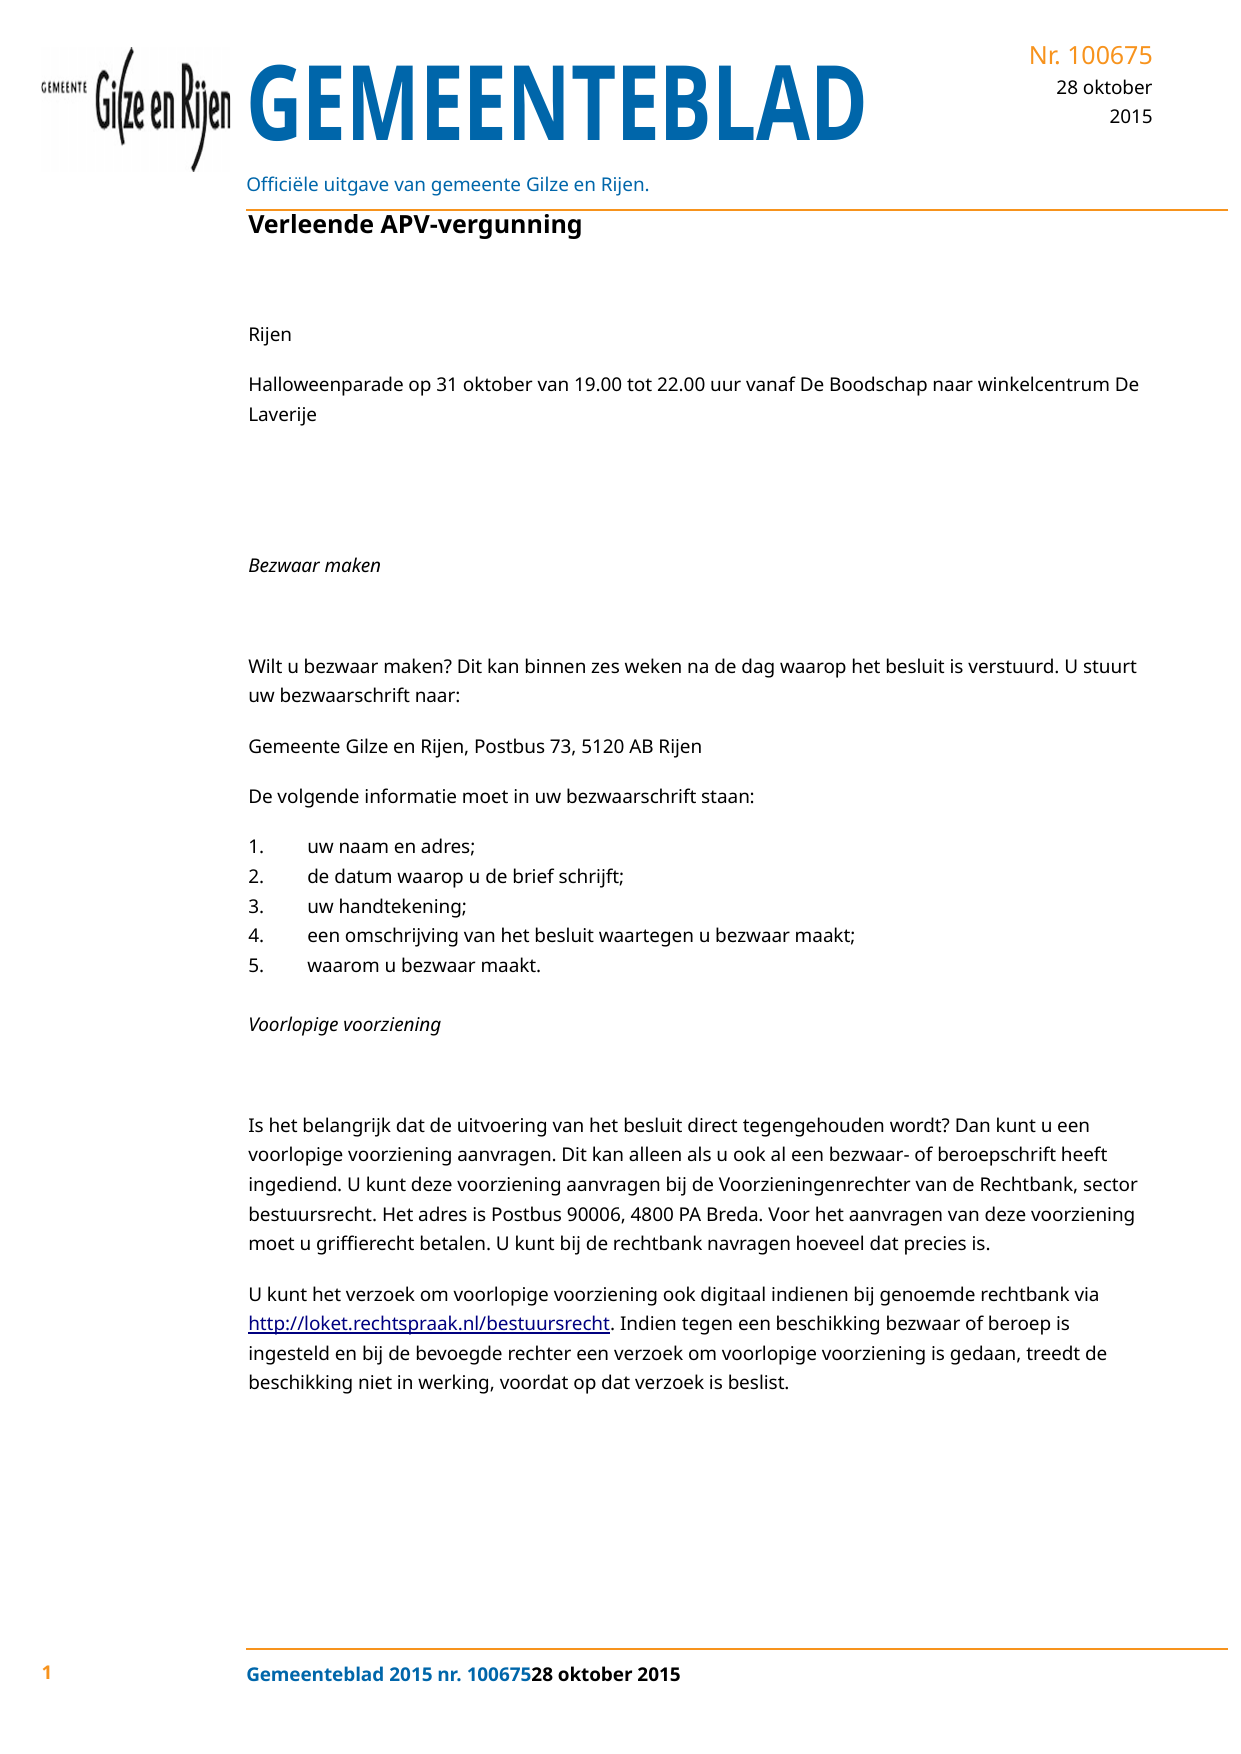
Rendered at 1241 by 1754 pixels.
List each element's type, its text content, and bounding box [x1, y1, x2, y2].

list waarom u bezwaar maakt. [248, 952, 1152, 978]
text U kunt het verzoek om voorlopige voorziening ook digitaal indienen bij genoemde rechtbank via http://loket.rechtspraak.nl/bestuursrecht. Indien tegen een beschikking bezwaar of beroep is ingesteld en bij de bevoegde rechter een verzoek om voorlopige voorziening is gedaan, treedt de beschikking niet in werking, voordat op dat verzoek is beslist. [248, 1281, 1152, 1395]
text Voorlopige voorziening [248, 1011, 1152, 1037]
text Rijen [248, 321, 1152, 346]
text Halloweenparade op 31 oktober van 19.00 tot 22.00 uur vanaf De Boodschap naar winkelcentrum De Laverije [248, 371, 1152, 426]
text Gemeente Gilze en Rijen, Postbus 73, 5120 AB Rijen [248, 733, 1152, 758]
text Is het belangrijk dat de uitvoering van het besluit direct tegengehouden wordt? Dan kunt u een voorlopige voorziening aanvragen. Dit kan alleen als u ook al een bezwaar- of beroepschrift heeft ingediend. U kunt deze voorziening aanvragen bij de Voorzieningenrechter van de Rechtbank, sector bestuursrecht. Het adres is Postbus 90006, 4800 PA Breda. Voor het aanvragen van deze voorziening moet u griffierecht betalen. U kunt bij de rechtbank navragen hoeveel dat precies is. [248, 1112, 1152, 1256]
picture [41, 47, 231, 172]
list de datum waarop u de brief schrijft; [248, 863, 1152, 889]
text Wilt u bezwaar maken? Dit kan binnen zes weken na de dag waarop het besluit is verstuurd. U stuurt uw bezwaarschrift naar: [248, 653, 1152, 708]
text Bezwaar maken [248, 552, 1152, 578]
text De volgende informatie moet in uw bezwaarschrift staan: [248, 783, 1152, 809]
list uw handtekening; [248, 893, 1152, 918]
list uw naam en adres; [248, 834, 1152, 859]
text Verleende APV-vergunning [248, 211, 1152, 241]
list een omschrijving van het besluit waartegen u bezwaar maakt; [248, 922, 1152, 948]
